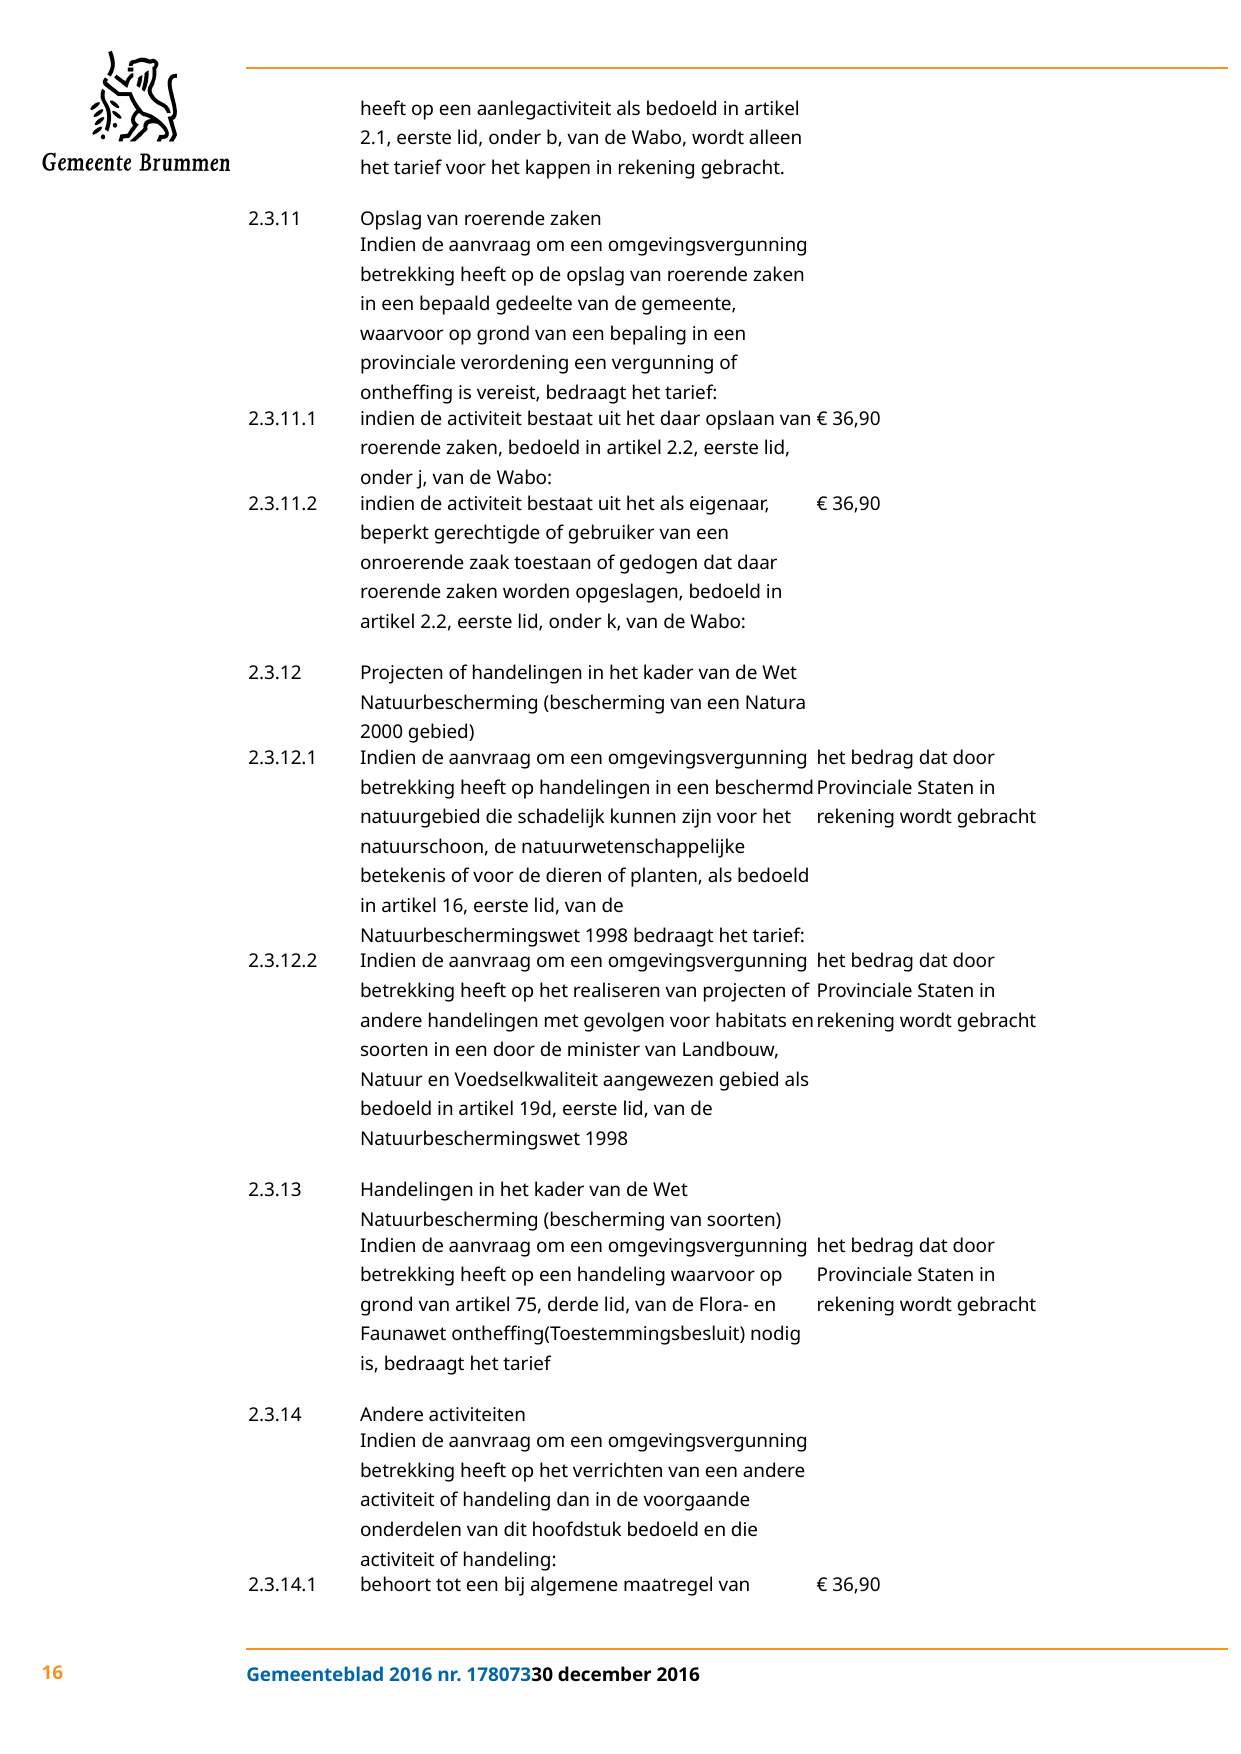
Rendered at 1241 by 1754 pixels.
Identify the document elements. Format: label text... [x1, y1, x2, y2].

table_cell 2.3.14.1 [248, 1571, 360, 1597]
table_cell Indien de aanvraag om een omgevingsvergunning betrekking heeft op het realiseren van projecten of andere handelingen met gevolgen voor habitats en soorten in een door de minister van Landbouw, Natuur en Voedselkwaliteit aangewezen gebied als bedoeld in artikel 19d, eerste lid, van de Natuurbeschermingswet 1998 [360, 948, 816, 1151]
table_cell [816, 634, 1040, 659]
table_cell heeft op een aanlegactiviteit als bedoeld in artikel 2.1, eerste lid, onder b, van de Wabo, wordt alleen het tarief voor het kappen in rekening gebracht. [360, 95, 816, 180]
table_cell 2.3.12.1 [248, 744, 360, 948]
table_cell 2.3.11.1 [248, 405, 360, 490]
table_cell Indien de aanvraag om een omgevingsvergunning betrekking heeft op handelingen in een beschermd natuurgebied die schadelijk kunnen zijn voor het natuurschoon, de natuurwetenschappelijke betekenis of voor de dieren of planten, als bedoeld in artikel 16, eerste lid, van de Natuurbeschermingswet 1998 bedraagt het tarief: [360, 744, 816, 948]
table_cell [816, 1402, 1040, 1427]
table_cell [816, 1376, 1040, 1402]
table_cell 2.3.11.2 [248, 490, 360, 634]
table_cell [816, 1151, 1040, 1177]
table_cell [248, 95, 360, 180]
table_cell [360, 1376, 816, 1402]
table_cell 2.3.12.2 [248, 948, 360, 1151]
table_cell Indien de aanvraag om een omgevingsvergunning betrekking heeft op het verrichten van een andere activiteit of handeling dan in de voorgaande onderdelen van dit hoofdstuk bedoeld en die activiteit of handeling: [360, 1428, 816, 1571]
table_cell [248, 1151, 360, 1177]
table_cell 2.3.12 [248, 660, 360, 744]
table_cell € 36,90 [816, 490, 1040, 634]
table_cell € 36,90 [816, 405, 1040, 490]
table_cell indien de activiteit bestaat uit het daar opslaan van roerende zaken, bedoeld in artikel 2.2, eerste lid, onder j, van de Wabo: [360, 405, 816, 490]
table_cell het bedrag dat door Provinciale Staten in rekening wordt gebracht [816, 744, 1040, 948]
table_cell [360, 1151, 816, 1177]
table_cell [248, 1376, 360, 1402]
table_cell Indien de aanvraag om een omgevingsvergunning betrekking heeft op de opslag van roerende zaken in een bepaald gedeelte van de gemeente, waarvoor op grond van een bepaling in een provinciale verordening een vergunning of ontheffing is vereist, bedraagt het tarief: [360, 231, 816, 405]
picture [41, 47, 231, 172]
table_cell 2.3.11 [248, 205, 360, 231]
table_cell behoort tot een bij algemene maatregel van [360, 1571, 816, 1597]
table_cell Indien de aanvraag om een omgevingsvergunning betrekking heeft op een handeling waarvoor op grond van artikel 75, derde lid, van de Flora- en Faunawet ontheffing(Toestemmingsbesluit) nodig is, bedraagt het tarief [360, 1232, 816, 1376]
table_cell Projecten of handelingen in het kader van de Wet Natuurbescherming (bescherming van een Natura 2000 gebied) [360, 660, 816, 744]
table_cell [248, 634, 360, 659]
table_cell Opslag van roerende zaken [360, 205, 816, 231]
table_cell [816, 95, 1040, 180]
table_cell Handelingen in het kader van de Wet Natuurbescherming (bescherming van soorten) [360, 1177, 816, 1232]
table_cell [816, 1177, 1040, 1232]
table_cell [816, 1428, 1040, 1571]
table_cell [816, 660, 1040, 744]
table_cell [248, 180, 360, 205]
table_cell het bedrag dat door Provinciale Staten in rekening wordt gebracht [816, 948, 1040, 1151]
table_cell Andere activiteiten [360, 1402, 816, 1427]
table_cell het bedrag dat door Provinciale Staten in rekening wordt gebracht [816, 1232, 1040, 1376]
table_cell 2.3.13 [248, 1177, 360, 1232]
table_cell [248, 231, 360, 405]
table_cell [248, 1232, 360, 1376]
table_cell [360, 634, 816, 659]
table_cell 2.3.14 [248, 1402, 360, 1427]
table_cell [360, 180, 816, 205]
table_cell [816, 180, 1040, 205]
table_cell € 36,90 [816, 1571, 1040, 1597]
table_cell [248, 1428, 360, 1571]
table_cell [816, 231, 1040, 405]
table_cell indien de activiteit bestaat uit het als eigenaar, beperkt gerechtigde of gebruiker van een onroerende zaak toestaan of gedogen dat daar roerende zaken worden opgeslagen, bedoeld in artikel 2.2, eerste lid, onder k, van de Wabo: [360, 490, 816, 634]
table_cell [816, 205, 1040, 231]
